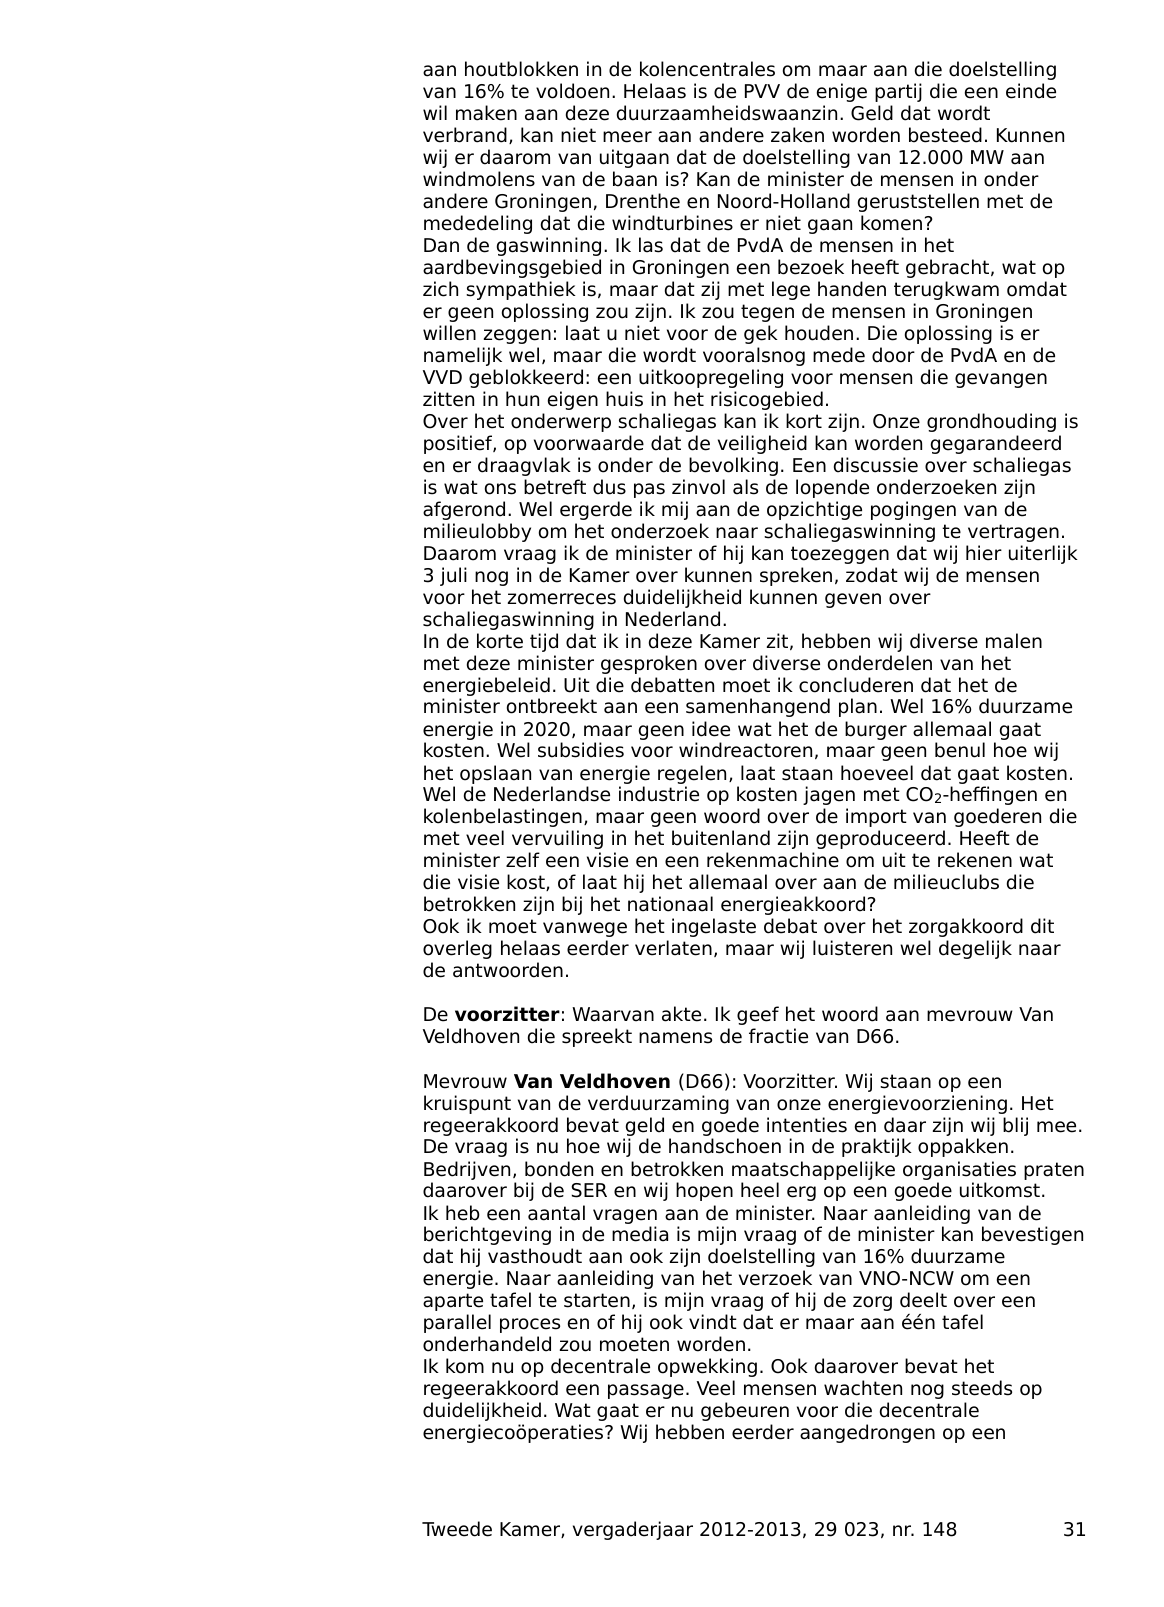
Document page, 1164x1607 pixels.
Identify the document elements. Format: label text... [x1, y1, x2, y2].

text In de korte tijd dat ik in deze Kamer zit, hebben wij diverse malen met deze minister gesproken over diverse onderdelen van het energiebeleid. Uit die debatten moet ik concluderen dat het de minister ontbreekt aan een samenhangend plan. Wel 16% duurzame energie in 2020, maar geen idee wat het de burger allemaal gaat kosten. Wel subsidies voor windreactoren, maar geen benul hoe wij het opslaan van energie regelen, laat staan hoeveel dat gaat kosten. Wel de Nederlandse industrie op kosten jagen met CO2-heffingen en kolenbelastingen, maar geen woord over de import van goederen die met veel vervuiling in het buitenland zijn geproduceerd. Heeft de minister zelf een visie en een rekenmachine om uit te rekenen wat die visie kost, of laat hij het allemaal over aan de milieuclubs die betrokken zijn bij het nationaal energieakkoord? [422, 631, 1087, 916]
text aan houtblokken in de kolencentrales om maar aan die doelstelling van 16% te voldoen. Helaas is de PVV de enige partij die een einde wil maken aan deze duurzaamheidswaanzin. Geld dat wordt verbrand, kan niet meer aan andere zaken worden besteed. Kunnen wij er daarom van uitgaan dat de doelstelling van 12.000 MW aan windmolens van de baan is? Kan de minister de mensen in onder andere Groningen, Drenthe en Noord-Holland geruststellen met de mededeling dat die windturbines er niet gaan komen? [422, 59, 1087, 235]
text Ook ik moet vanwege het ingelaste debat over het zorgakkoord dit overleg helaas eerder verlaten, maar wij luisteren wel degelijk naar de antwoorden. [422, 916, 1087, 982]
text Ik heb een aantal vragen aan de minister. Naar aanleiding van de berichtgeving in de media is mijn vraag of de minister kan bevestigen dat hij vasthoudt aan ook zijn doelstelling van 16% duurzame energie. Naar aanleiding van het verzoek van VNO-NCW om een aparte tafel te starten, is mijn vraag of hij de zorg deelt over een parallel proces en of hij ook vindt dat er maar aan één tafel onderhandeld zou moeten worden. [422, 1202, 1087, 1356]
text Dan de gaswinning. Ik las dat de PvdA de mensen in het aardbevingsgebied in Groningen een bezoek heeft gebracht, wat op zich sympathiek is, maar dat zij met lege handen terugkwam omdat er geen oplossing zou zijn. Ik zou tegen de mensen in Groningen willen zeggen: laat u niet voor de gek houden. Die oplossing is er namelijk wel, maar die wordt vooralsnog mede door de PvdA en de VVD geblokkeerd: een uitkoopregeling voor mensen die gevangen zitten in hun eigen huis in het risicogebied. [422, 235, 1087, 411]
text Over het onderwerp schaliegas kan ik kort zijn. Onze grondhouding is positief, op voorwaarde dat de veiligheid kan worden gegarandeerd en er draagvlak is onder de bevolking. Een discussie over schaliegas is wat ons betreft dus pas zinvol als de lopende onderzoeken zijn afgerond. Wel ergerde ik mij aan de opzichtige pogingen van de milieulobby om het onderzoek naar schaliegaswinning te vertragen. Daarom vraag ik de minister of hij kan toezeggen dat wij hier uiterlijk 3 juli nog in de Kamer over kunnen spreken, zodat wij de mensen voor het zomerreces duidelijkheid kunnen geven over schaliegaswinning in Nederland. [422, 411, 1087, 631]
text Mevrouw Van Veldhoven (D66): Voorzitter. Wij staan op een kruispunt van de verduurzaming van onze energievoorziening. Het regeerakkoord bevat geld en goede intenties en daar zijn wij blij mee. De vraag is nu hoe wij de handschoen in de praktijk oppakken. Bedrijven, bonden en betrokken maatschappelijke organisaties praten daarover bij de SER en wij hopen heel erg op een goede uitkomst. [422, 1071, 1087, 1202]
text Ik kom nu op decentrale opwekking. Ook daarover bevat het regeerakkoord een passage. Veel mensen wachten nog steeds op duidelijkheid. Wat gaat er nu gebeuren voor die decentrale energiecoöperaties? Wij hebben eerder aangedrongen op een [422, 1356, 1087, 1444]
text De voorzitter: Waarvan akte. Ik geef het woord aan mevrouw Van Veldhoven die spreekt namens de fractie van D66. [422, 1004, 1087, 1048]
